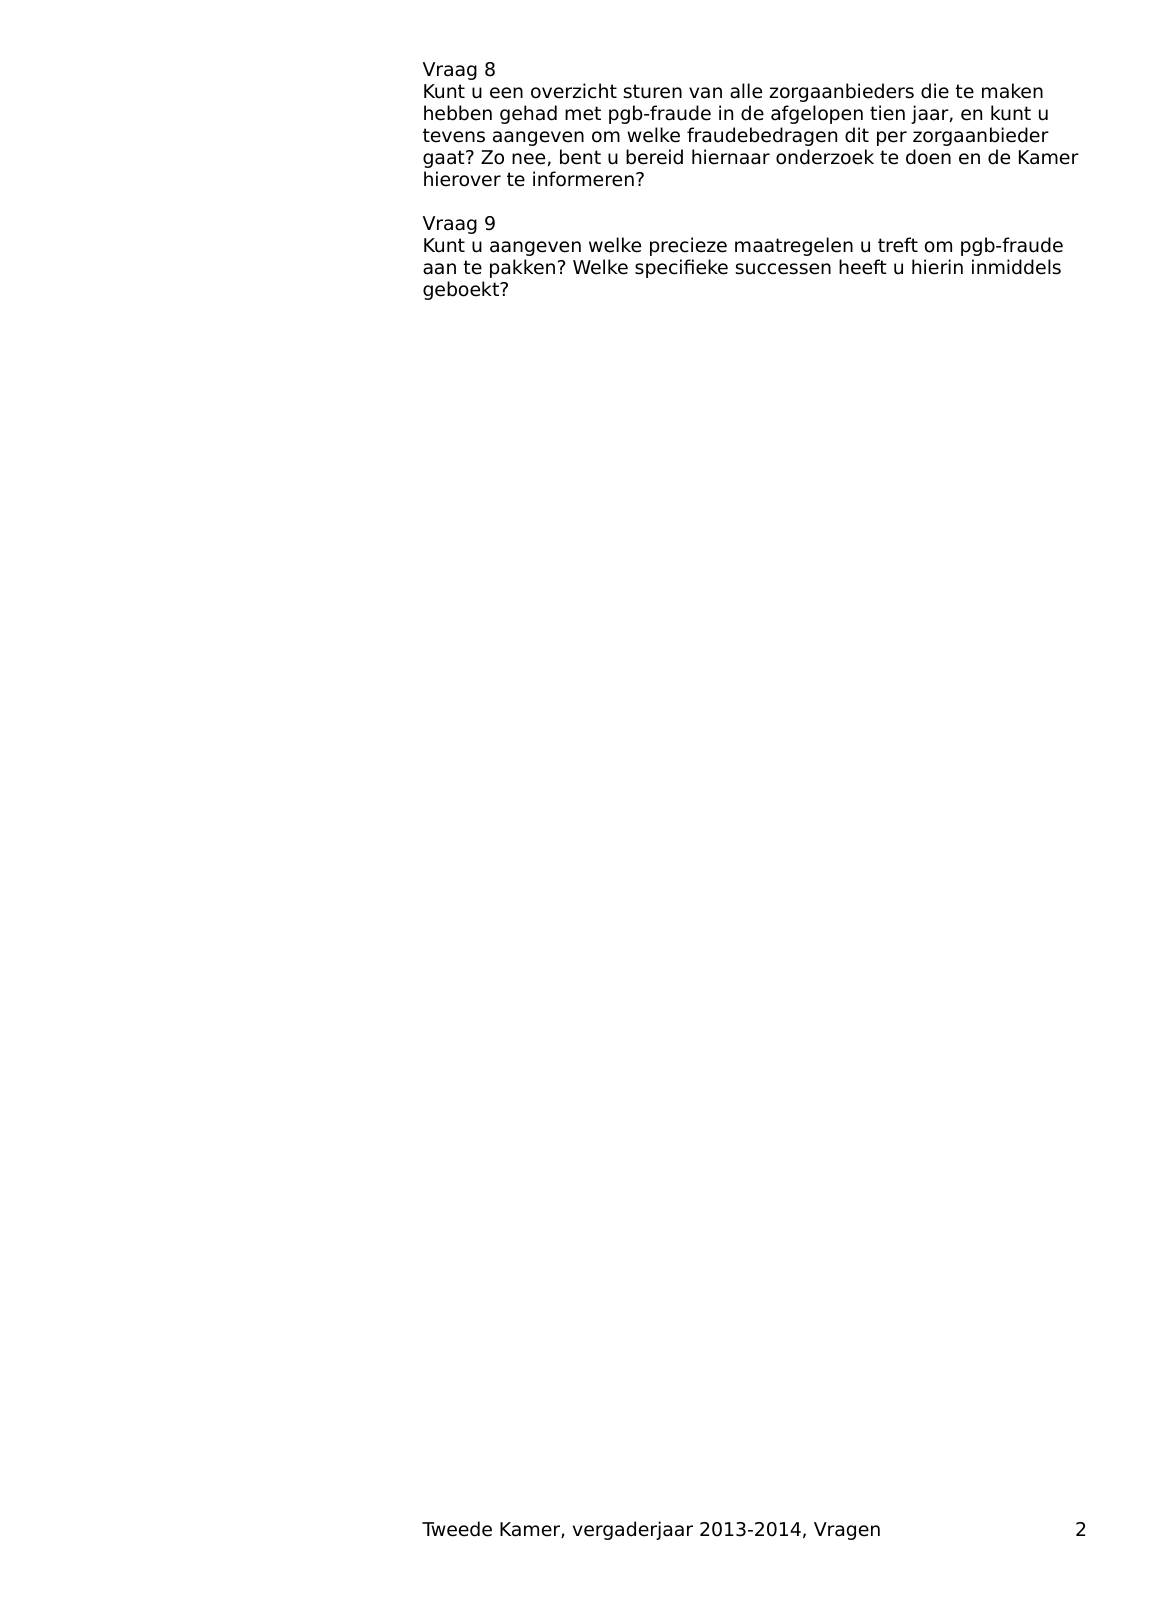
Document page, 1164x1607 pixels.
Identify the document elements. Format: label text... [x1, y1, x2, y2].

text Vraag 9 [422, 213, 1087, 235]
text Kunt u aangeven welke precieze maatregelen u treft om pgb-fraude aan te pakken? Welke specifieke successen heeft u hierin inmiddels geboekt? [422, 235, 1087, 301]
text Vraag 8 [422, 59, 1087, 81]
text Kunt u een overzicht sturen van alle zorgaanbieders die te maken hebben gehad met pgb-fraude in de afgelopen tien jaar, en kunt u tevens aangeven om welke fraudebedragen dit per zorgaanbieder gaat? Zo nee, bent u bereid hiernaar onderzoek te doen en de Kamer hierover te informeren? [422, 81, 1087, 191]
